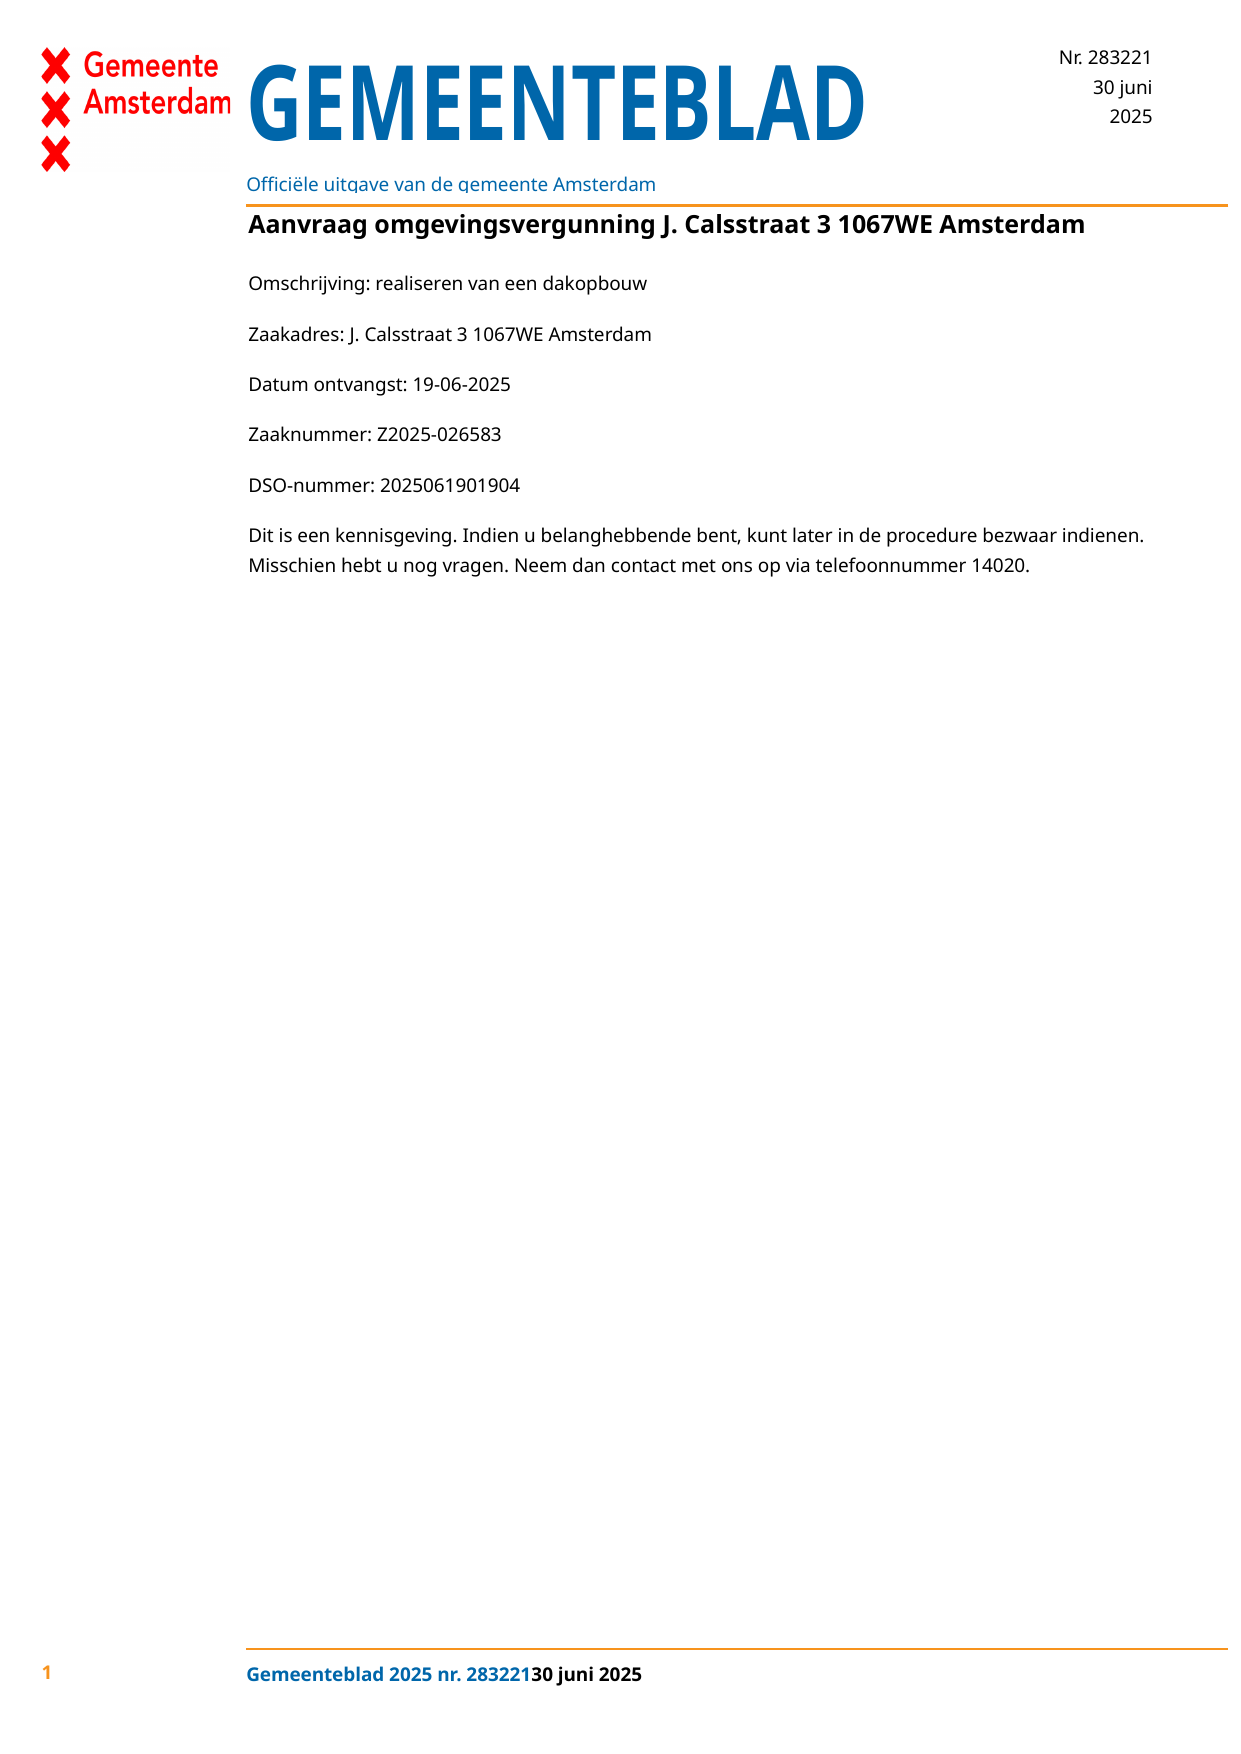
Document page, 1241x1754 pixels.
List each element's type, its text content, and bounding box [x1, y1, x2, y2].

text Zaaknummer: Z2025-026583 [248, 422, 1152, 447]
text Aanvraag omgevingsvergunning J. Calsstraat 3 1067WE Amsterdam [248, 207, 1152, 241]
text Zaakadres: J. Calsstraat 3 1067WE Amsterdam [248, 321, 1152, 346]
text Datum ontvangst: 19-06-2025 [248, 371, 1152, 397]
text Omschrijving: realiseren van een dakopbouw [248, 270, 1152, 296]
text Dit is een kennisgeving. Indien u belanghebbende bent, kunt later in de procedure bezwaar indienen. Misschien hebt u nog vragen. Neem dan contact met ons op via telefoonnummer 14020. [248, 522, 1152, 578]
text DSO-nummer: 2025061901904 [248, 472, 1152, 498]
picture [41, 47, 231, 172]
